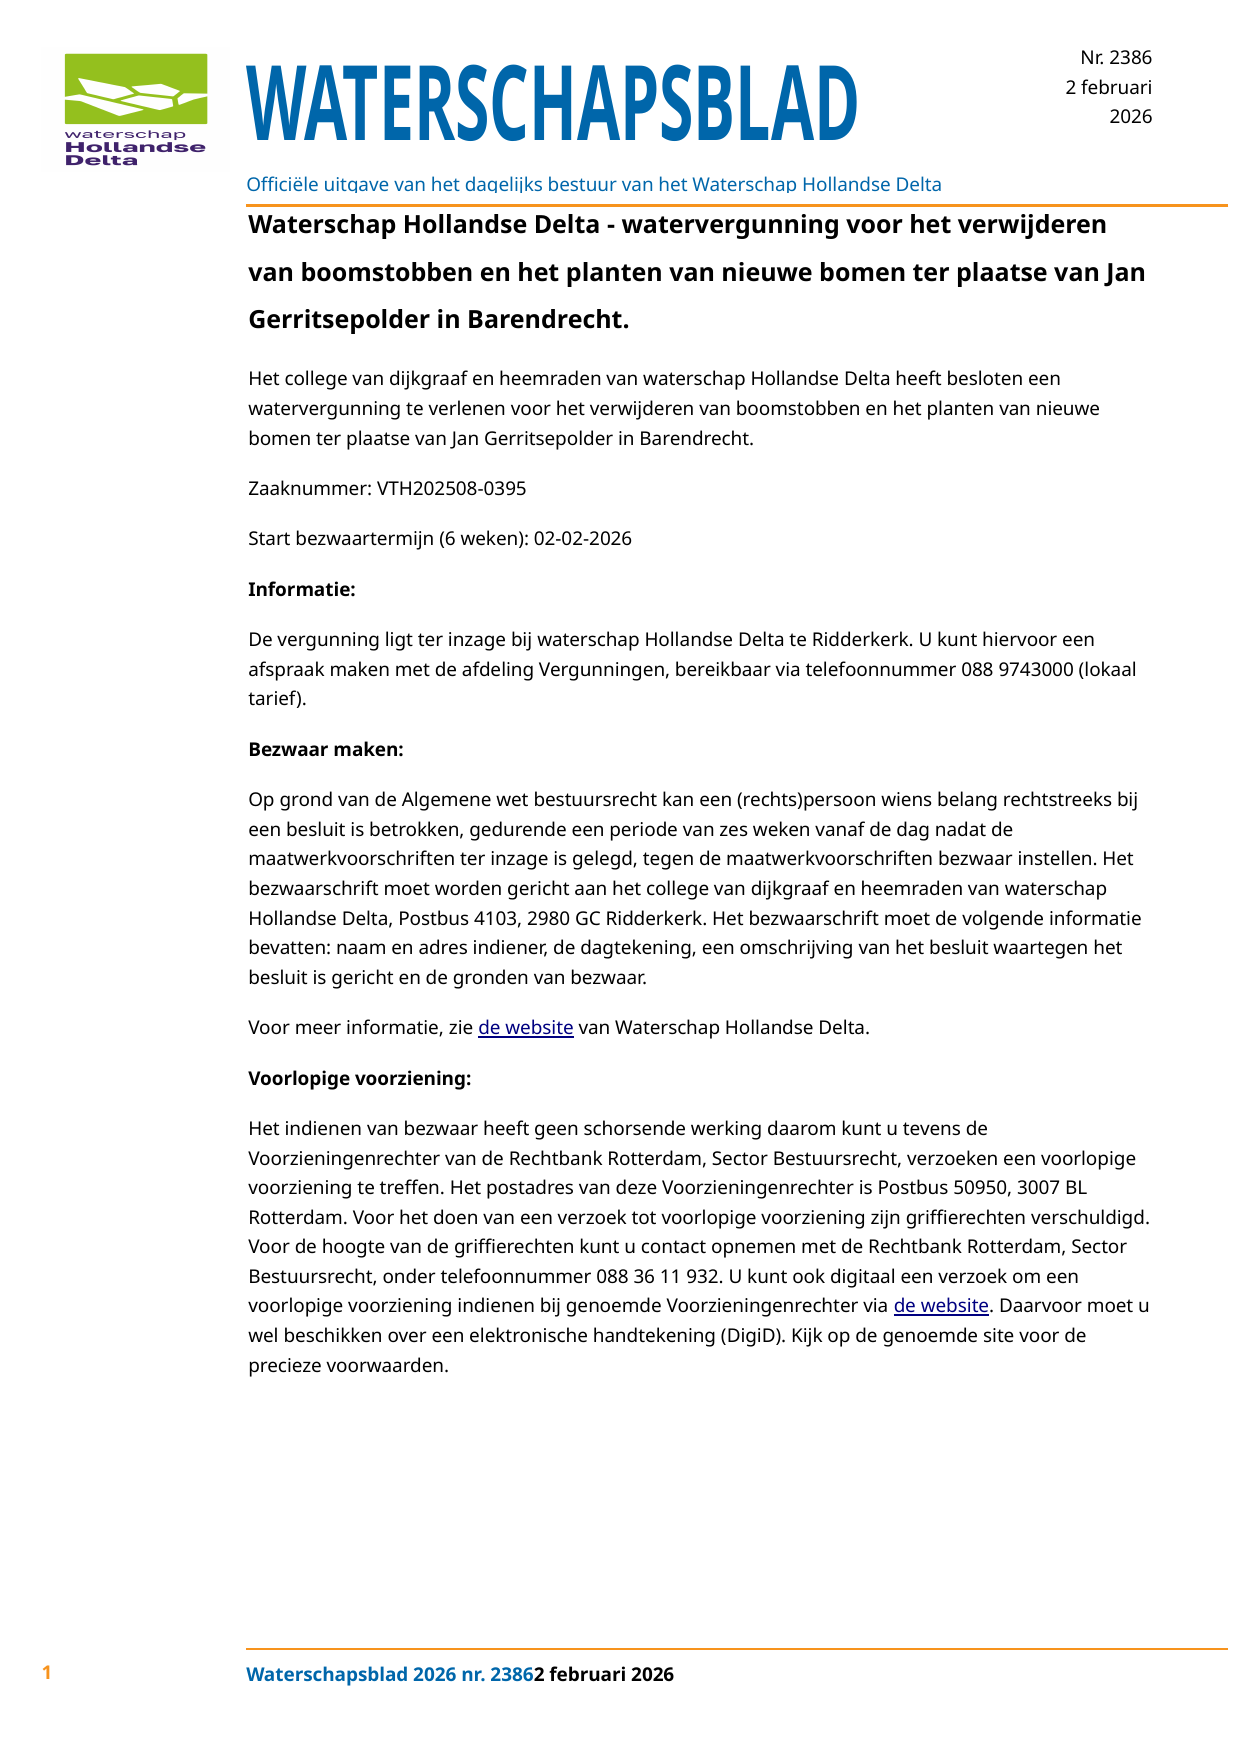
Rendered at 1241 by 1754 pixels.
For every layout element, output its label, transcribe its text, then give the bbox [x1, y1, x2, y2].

text Zaaknummer: VTH202508-0395 [248, 475, 1152, 501]
text Het indienen van bezwaar heeft geen schorsende werking daarom kunt u tevens de Voorzieningenrechter van de Rechtbank Rotterdam, Sector Bestuursrecht, verzoeken een voorlopige voorziening te treffen. Het postadres van deze Voorzieningenrechter is Postbus 50950, 3007 BL Rotterdam. Voor het doen van een verzoek tot voorlopige voorziening zijn griffierechten verschuldigd. Voor de hoogte van de griffierechten kunt u contact opnemen met de Rechtbank Rotterdam, Sector Bestuursrecht, onder telefoonnummer 088 36 11 932. U kunt ook digitaal een verzoek om een voorlopige voorziening indienen bij genoemde Voorzieningenrechter via de website. Daarvoor moet u wel beschikken over een elektronische handtekening (DigiD). Kijk op de genoemde site voor de precieze voorwaarden. [248, 1115, 1152, 1377]
text Bezwaar maken: [248, 736, 1152, 762]
picture [41, 47, 231, 172]
text De vergunning ligt ter inzage bij waterschap Hollandse Delta te Ridderkerk. U kunt hiervoor een afspraak maken met de afdeling Vergunningen, bereikbaar via telefoonnummer 088 9743000 (lokaal tarief). [248, 626, 1152, 711]
text Start bezwaartermijn (6 weken): 02-02-2026 [248, 526, 1152, 551]
text Voorlopige voorziening: [248, 1065, 1152, 1090]
text Op grond van de Algemene wet bestuursrecht kan een (rechts)persoon wiens belang rechtstreeks bij een besluit is betrokken, gedurende een periode van zes weken vanaf de dag nadat de maatwerkvoorschriften ter inzage is gelegd, tegen de maatwerkvoorschriften bezwaar instellen. Het bezwaarschrift moet worden gericht aan het college van dijkgraaf en heemraden van waterschap Hollandse Delta, Postbus 4103, 2980 GC Ridderkerk. Het bezwaarschrift moet de volgende informatie bevatten: naam en adres indiener, de dagtekening, een omschrijving van het besluit waartegen het besluit is gericht en de gronden van bezwaar. [248, 786, 1152, 989]
text Het college van dijkgraaf en heemraden van waterschap Hollandse Delta heeft besloten een watervergunning te verlenen voor het verwijderen van boomstobben en het planten van nieuwe bomen ter plaatse van Jan Gerritsepolder in Barendrecht. [248, 366, 1152, 450]
text Waterschap Hollandse Delta - watervergunning voor het verwijderen van boomstobben en het planten van nieuwe bomen ter plaatse van Jan Gerritsepolder in Barendrecht. [248, 207, 1152, 336]
text Informatie: [248, 576, 1152, 602]
text Voor meer informatie, zie de website van Waterschap Hollandse Delta. [248, 1014, 1152, 1040]
